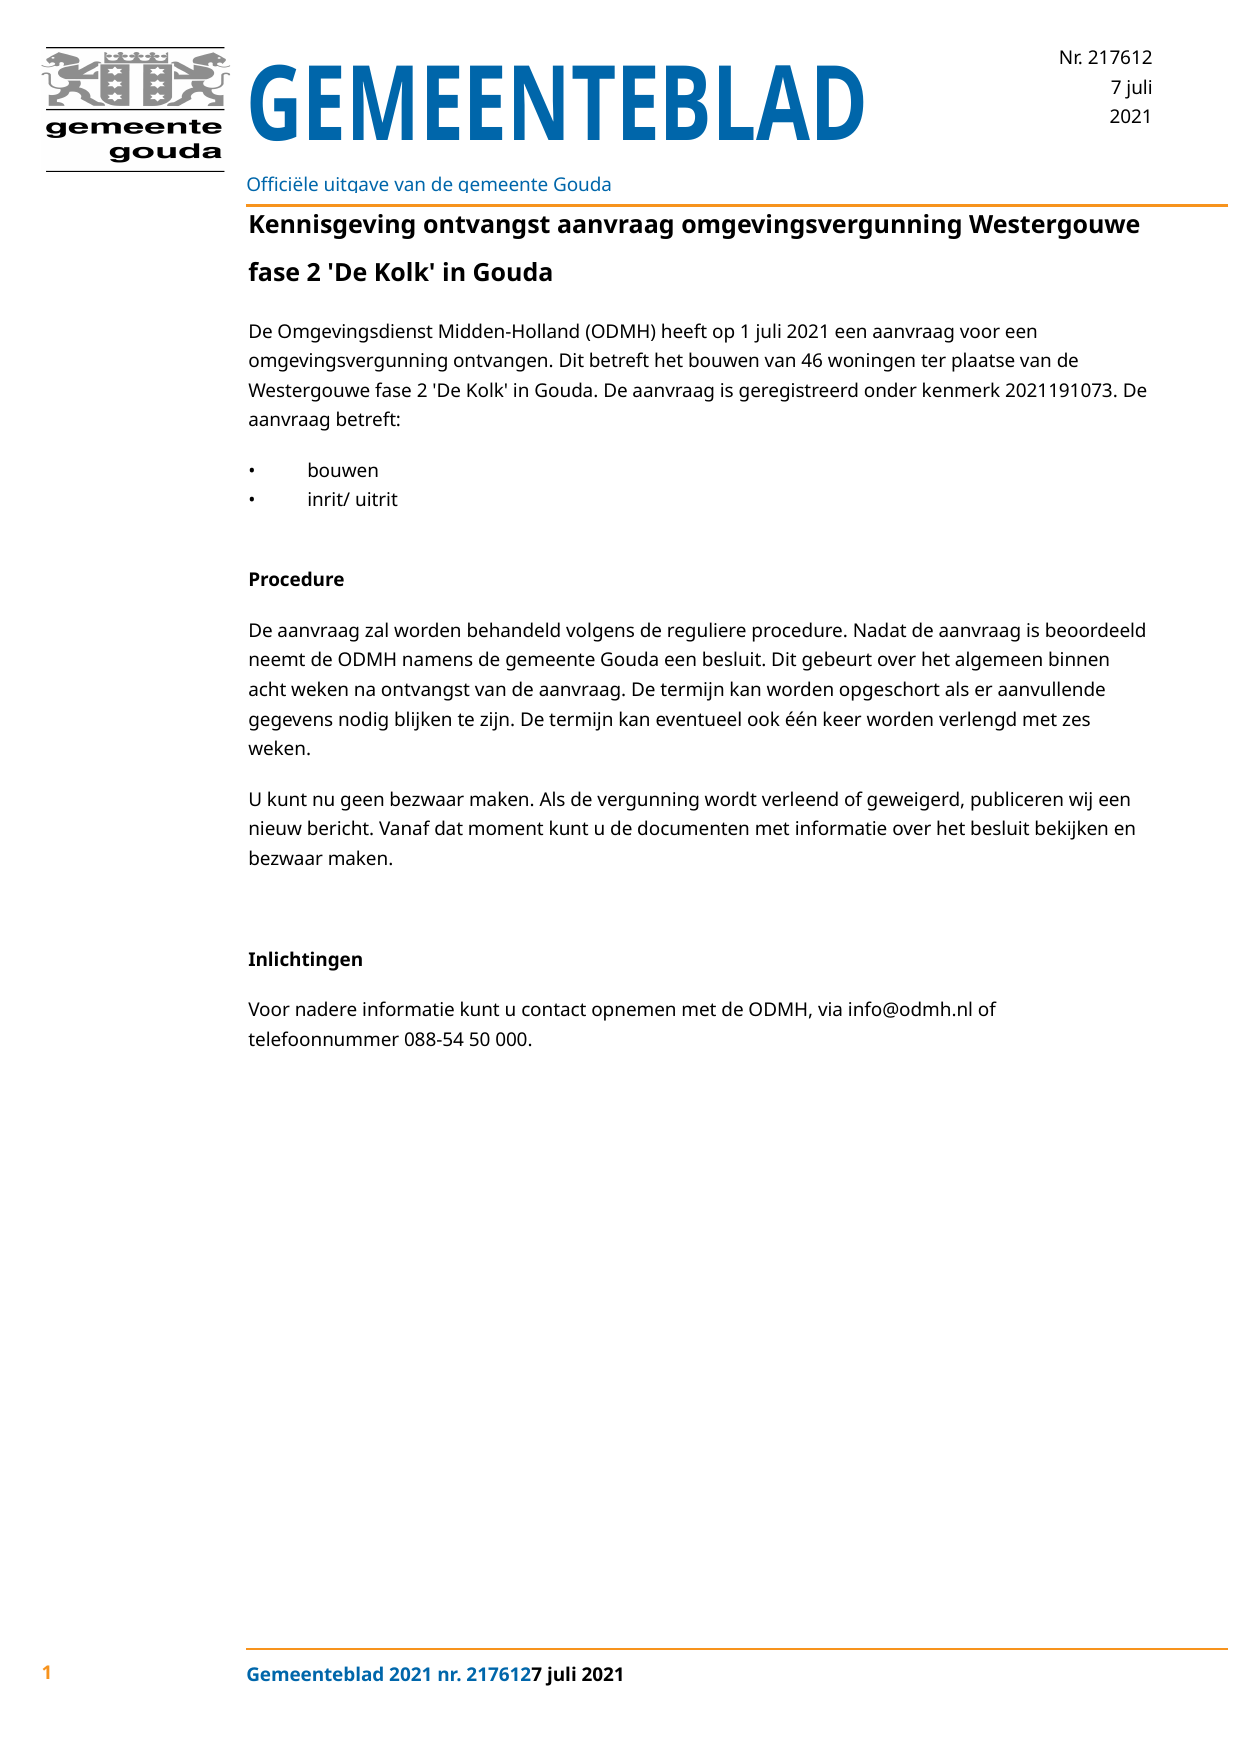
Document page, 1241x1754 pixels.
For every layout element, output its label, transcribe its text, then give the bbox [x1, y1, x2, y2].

text De aanvraag zal worden behandeld volgens de reguliere procedure. Nadat de aanvraag is beoordeeld neemt de ODMH namens de gemeente Gouda een besluit. Dit gebeurt over het algemeen binnen acht weken na ontvangst van de aanvraag. De termijn kan worden opgeschort als er aanvullende gegevens nodig blijken te zijn. De termijn kan eventueel ook één keer worden verlengd met zes weken. [248, 617, 1152, 761]
list bouwen [248, 457, 1152, 483]
text Inlichtingen [248, 946, 1152, 972]
text U kunt nu geen bezwaar maken. Als de vergunning wordt verleend of geweigerd, publiceren wij een nieuw bericht. Vanaf dat moment kunt u de documenten met informatie over het besluit bekijken en bezwaar maken. [248, 786, 1152, 871]
text De Omgevingsdienst Midden-Holland (ODMH) heeft op 1 juli 2021 een aanvraag voor een omgevingsvergunning ontvangen. Dit betreft het bouwen van 46 woningen ter plaatse van de Westergouwe fase 2 'De Kolk' in Gouda. De aanvraag is geregistreerd onder kenmerk 2021191073. De aanvraag betreft: [248, 318, 1152, 432]
text Kennisgeving ontvangst aanvraag omgevingsvergunning Westergouwe fase 2 'De Kolk' in Gouda [248, 207, 1152, 288]
list inrit/ uitrit [248, 487, 1152, 512]
picture [41, 47, 231, 172]
text Procedure [248, 567, 1152, 592]
text Voor nadere informatie kunt u contact opnemen met de ODMH, via info@odmh.nl of telefoonnummer 088-54 50 000. [248, 996, 1152, 1052]
